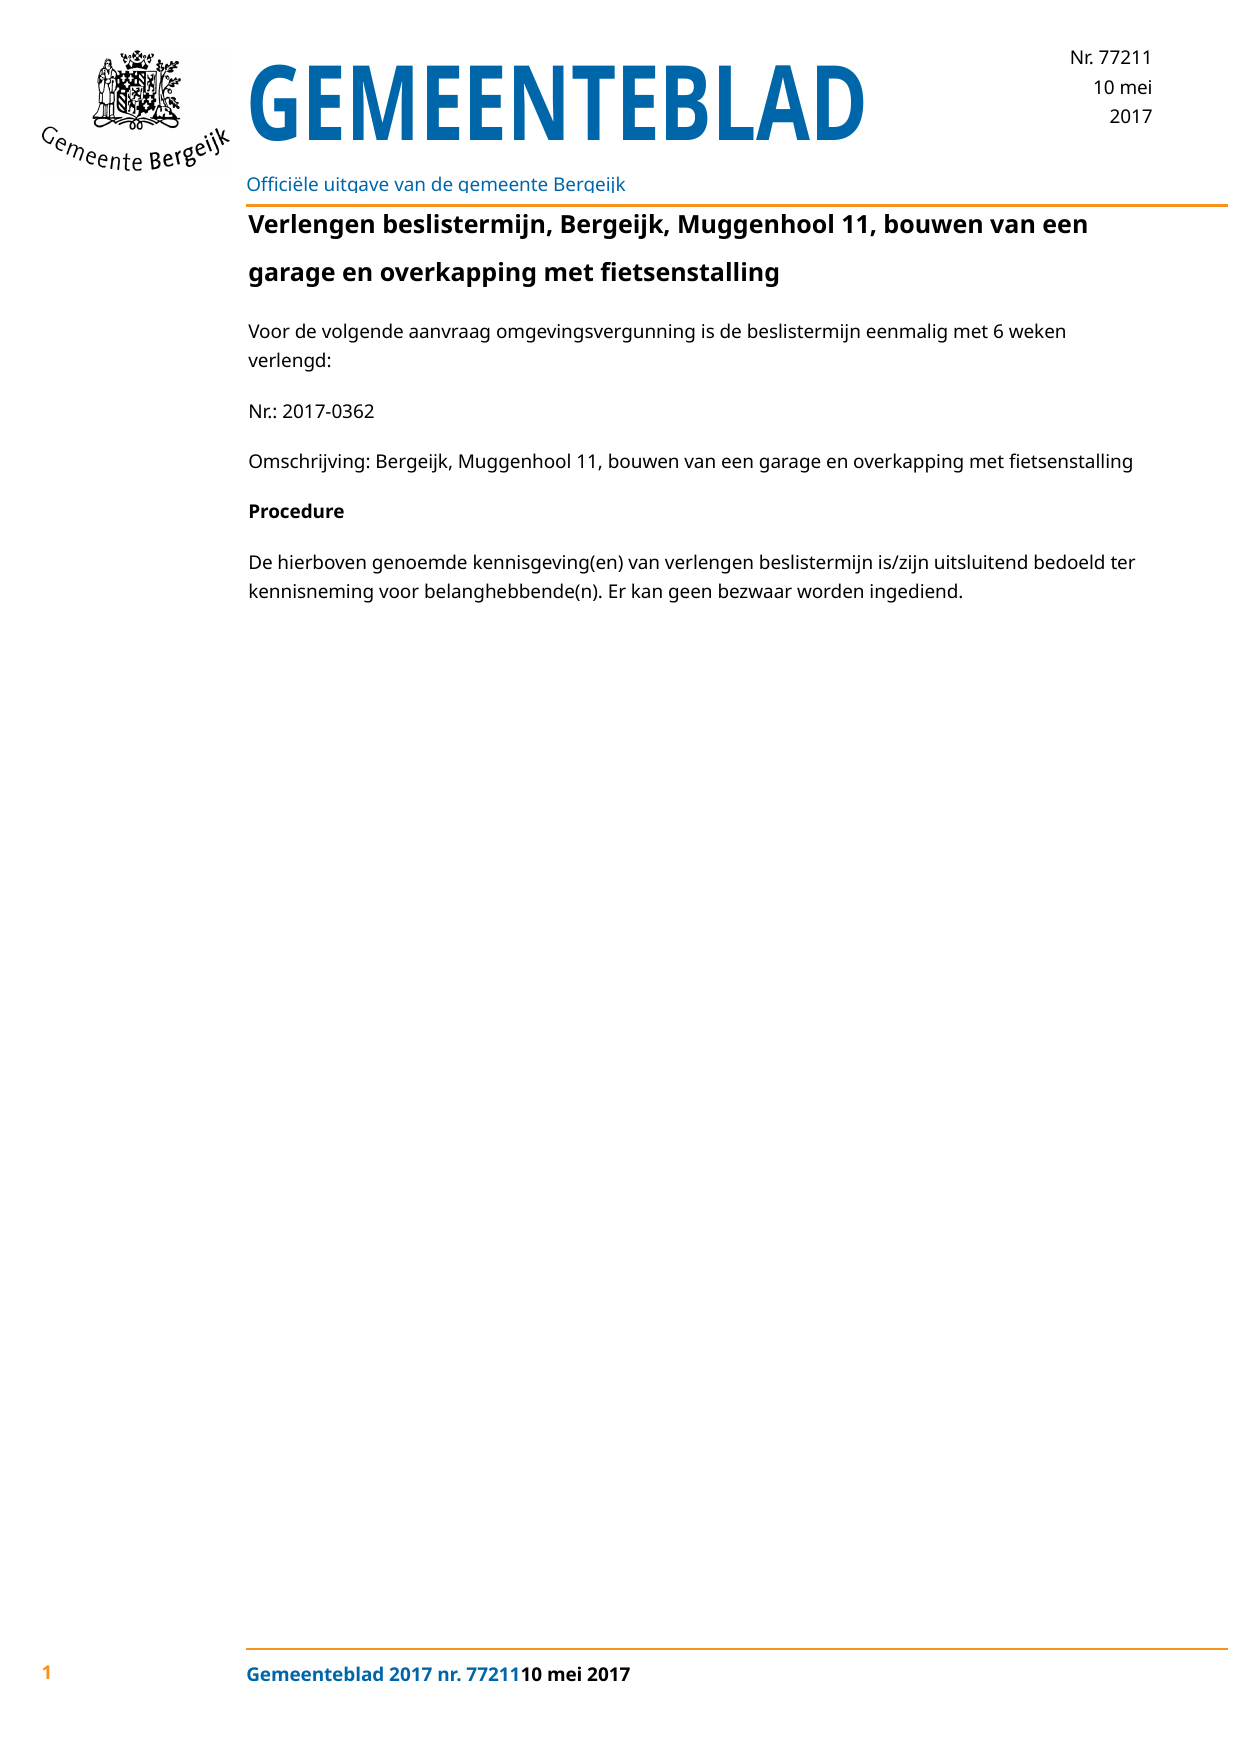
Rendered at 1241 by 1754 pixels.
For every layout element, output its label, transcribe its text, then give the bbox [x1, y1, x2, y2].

text De hierboven genoemde kennisgeving(en) van verlengen beslistermijn is/zijn uitsluitend bedoeld ter kennisneming voor belanghebbende(n). Er kan geen bezwaar worden ingediend. [248, 549, 1152, 604]
picture [41, 47, 231, 172]
text Verlengen beslistermijn, Bergeijk, Muggenhool 11, bouwen van een garage en overkapping met fietsenstalling [248, 207, 1152, 288]
text Omschrijving: Bergeijk, Muggenhool 11, bouwen van een garage en overkapping met fietsenstalling [248, 448, 1152, 474]
text Nr.: 2017-0362 [248, 398, 1152, 424]
text Procedure [248, 499, 1152, 524]
text Voor de volgende aanvraag omgevingsvergunning is de beslistermijn eenmalig met 6 weken verlengd: [248, 318, 1152, 373]
